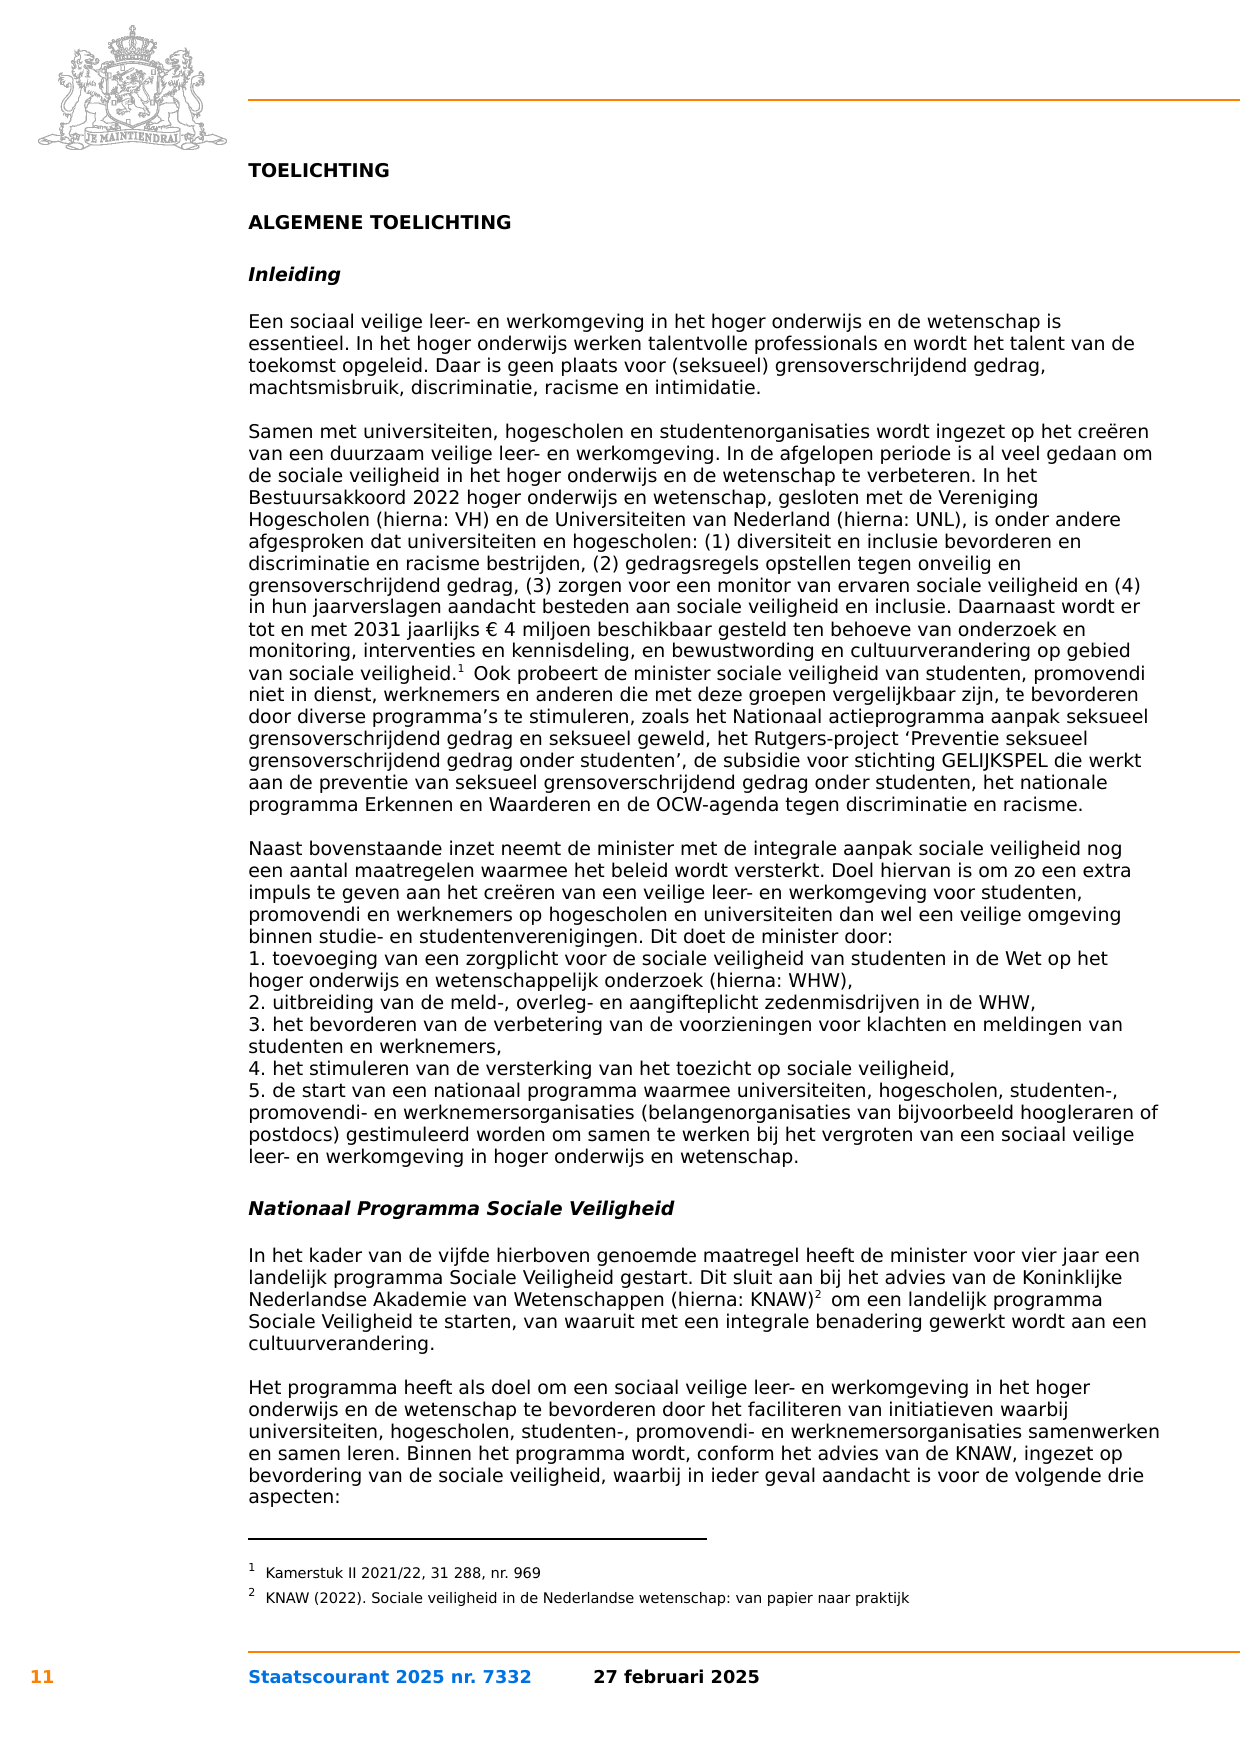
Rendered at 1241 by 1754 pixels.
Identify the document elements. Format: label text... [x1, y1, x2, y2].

text 1. toevoeging van een zorgplicht voor de sociale veiligheid van studenten in de Wet op het hoger onderwijs en wetenschappelijk onderzoek (hierna: WHW), [248, 948, 1163, 992]
text 4. het stimuleren van de versterking van het toezicht op sociale veiligheid, [248, 1058, 1163, 1080]
text Het programma heeft als doel om een sociaal veilige leer- en werkomgeving in het hoger onderwijs en de wetenschap te bevorderen door het faciliteren van initiatieven waarbij universiteiten, hogescholen, studenten-, promovendi- en werknemersorganisaties samenwerken en samen leren. Binnen het programma wordt, conform het advies van de KNAW, ingezet op bevordering van de sociale veiligheid, waarbij in ieder geval aandacht is voor de volgende drie aspecten: [248, 1377, 1163, 1508]
text 2. uitbreiding van de meld-, overleg- en aangifteplicht zedenmisdrijven in de WHW, [248, 992, 1163, 1014]
subtitle ALGEMENE TOELICHTING [248, 212, 1163, 234]
text In het kader van de vijfde hierboven genoemde maatregel heeft de minister voor vier jaar een landelijk programma Sociale Veiligheid gestart. Dit sluit aan bij het advies van de Koninklijke Nederlandse Akademie van Wetenschappen (hierna: KNAW) om een landelijk programma Sociale Veiligheid te starten, van waaruit met een integrale benadering gewerkt wordt aan een cultuurverandering. [248, 1245, 1163, 1355]
subtitle Nationaal Programma Sociale Veiligheid [248, 1198, 1163, 1220]
text Naast bovenstaande inzet neemt de minister met de integrale aanpak sociale veiligheid nog een aantal maatregelen waarmee het beleid wordt versterkt. Doel hiervan is om zo een extra impuls te geven aan het creëren van een veilige leer- en werkomgeving voor studenten, promovendi en werknemers op hogescholen en universiteiten dan wel een veilige omgeving binnen studie- en studentenverenigingen. Dit doet de minister door: [248, 838, 1163, 948]
text KNAW (2022). Sociale veiligheid in de Nederlandse wetenschap: van papier naar praktijk [248, 1586, 1163, 1608]
picture [38, 25, 227, 150]
text 5. de start van een nationaal programma waarmee universiteiten, hogescholen, studenten-, promovendi- en werknemersorganisaties (belangenorganisaties van bijvoorbeeld hoogleraren of postdocs) gestimuleerd worden om samen te werken bij het vergroten van een sociaal veilige leer- en werkomgeving in hoger onderwijs en wetenschap. [248, 1080, 1163, 1168]
subtitle Inleiding [248, 264, 1163, 286]
text Samen met universiteiten, hogescholen en studentenorganisaties wordt ingezet op het creëren van een duurzaam veilige leer- en werkomgeving. In de afgelopen periode is al veel gedaan om de sociale veiligheid in het hoger onderwijs en de wetenschap te verbeteren. In het Bestuursakkoord 2022 hoger onderwijs en wetenschap, gesloten met de Vereniging Hogescholen (hierna: VH) en de Universiteiten van Nederland (hierna: UNL), is onder andere afgesproken dat universiteiten en hogescholen: (1) diversiteit en inclusie bevorderen en discriminatie en racisme bestrijden, (2) gedragsregels opstellen tegen onveilig en grensoverschrijdend gedrag, (3) zorgen voor een monitor van ervaren sociale veiligheid en (4) in hun jaarverslagen aandacht besteden aan sociale veiligheid en inclusie. Daarnaast wordt er tot en met 2031 jaarlijks € 4 miljoen beschikbaar gesteld ten behoeve van onderzoek en monitoring, interventies en kennisdeling, en bewustwording en cultuurverandering op gebied van sociale veiligheid. Ook probeert de minister sociale veiligheid van studenten, promovendi niet in dienst, werknemers en anderen die met deze groepen vergelijkbaar zijn, te bevorderen door diverse programma’s te stimuleren, zoals het Nationaal actieprogramma aanpak seksueel grensoverschrijdend gedrag en seksueel geweld, het Rutgers-project ‘Preventie seksueel grensoverschrijdend gedrag onder studenten’, de subsidie voor stichting GELIJKSPEL die werkt aan de preventie van seksueel grensoverschrijdend gedrag onder studenten, het nationale programma Erkennen en Waarderen en de OCW-agenda tegen discriminatie en racisme. [248, 421, 1163, 816]
subtitle TOELICHTING [248, 160, 1163, 182]
text Kamerstuk II 2021/22, 31 288, nr. 969 [248, 1561, 1163, 1583]
text Een sociaal veilige leer- en werkomgeving in het hoger onderwijs en de wetenschap is essentieel. In het hoger onderwijs werken talentvolle professionals en wordt het talent van de toekomst opgeleid. Daar is geen plaats voor (seksueel) grensoverschrijdend gedrag, machtsmisbruik, discriminatie, racisme en intimidatie. [248, 311, 1163, 399]
text 3. het bevorderen van de verbetering van de voorzieningen voor klachten en meldingen van studenten en werknemers, [248, 1014, 1163, 1058]
